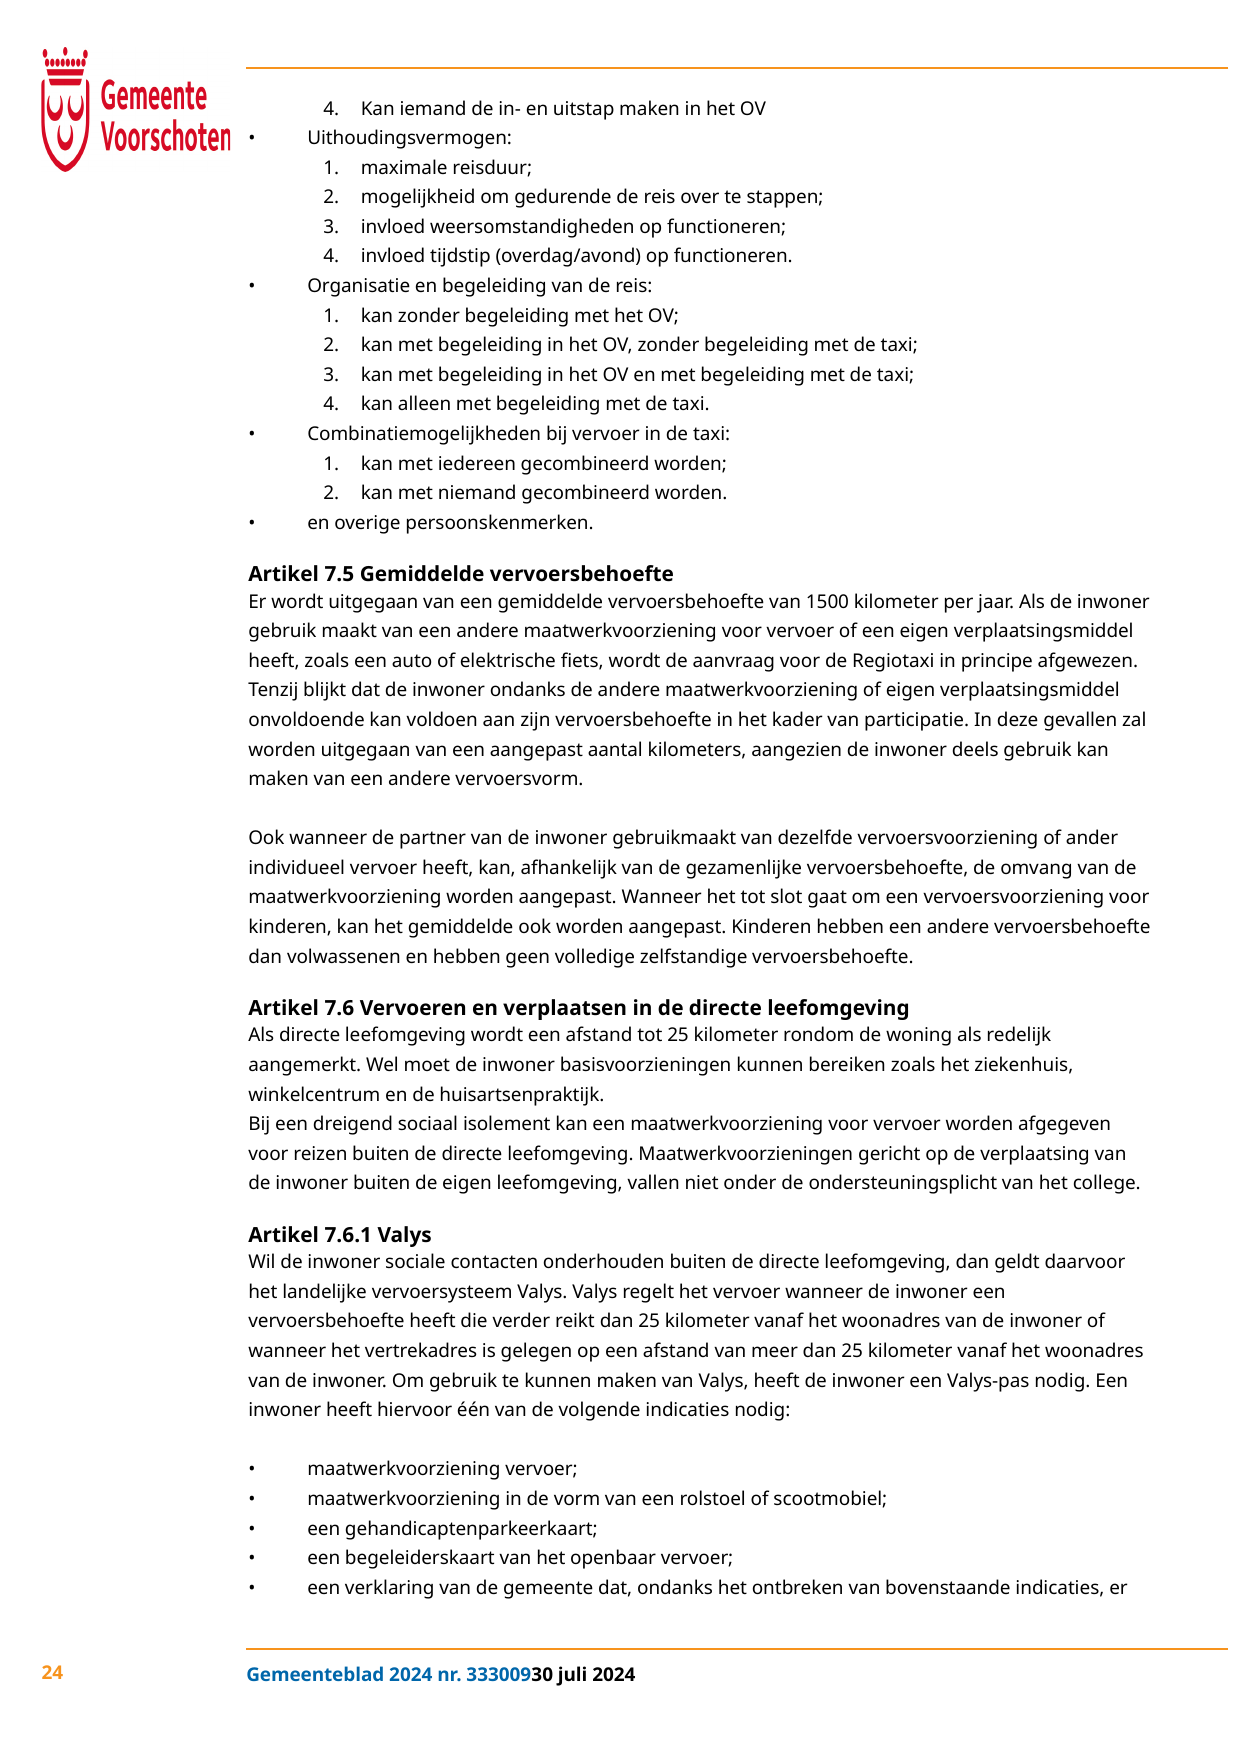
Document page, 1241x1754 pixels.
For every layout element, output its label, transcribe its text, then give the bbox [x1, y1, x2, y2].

list Combinatiemogelijkheden bij vervoer in de taxi: [248, 420, 1152, 446]
list kan met begeleiding in het OV, zonder begeleiding met de taxi; [323, 331, 1152, 357]
list kan met begeleiding in het OV en met begeleiding met de taxi; [323, 361, 1152, 387]
text Artikel 7.6 Vervoeren en verplaatsen in de directe leefomgeving [248, 993, 1152, 1022]
list invloed weersomstandigheden op functioneren; [323, 213, 1152, 239]
list Uithoudingsvermogen: [248, 124, 1152, 150]
list een begeleiderskaart van het openbaar vervoer; [248, 1544, 1152, 1570]
picture [41, 47, 231, 172]
text Wil de inwoner sociale contacten onderhouden buiten de directe leefomgeving, dan geldt daarvoor het landelijke vervoersysteem Valys. Valys regelt het vervoer wanneer de inwoner een vervoersbehoefte heeft die verder reikt dan 25 kilometer vanaf het woonadres van de inwoner of wanneer het vertrekadres is gelegen op een afstand van meer dan 25 kilometer vanaf het woonadres van de inwoner. Om gebruik te kunnen maken van Valys, heeft de inwoner een Valys-pas nodig. Een inwoner heeft hiervoor één van de volgende indicaties nodig: [248, 1248, 1152, 1422]
list kan alleen met begeleiding met de taxi. [323, 391, 1152, 416]
list kan met niemand gecombineerd worden. [323, 479, 1152, 505]
list Organisatie en begeleiding van de reis: [248, 272, 1152, 298]
text Ook wanneer de partner van de inwoner gebruikmaakt van dezelfde vervoersvoorziening of ander individueel vervoer heeft, kan, afhankelijk van de gezamenlijke vervoersbehoefte, de omvang van de maatwerkvoorziening worden aangepast. Wanneer het tot slot gaat om een vervoersvoorziening voor kinderen, kan het gemiddelde ook worden aangepast. Kinderen hebben een andere vervoersbehoefte dan volwassenen en hebben geen volledige zelfstandige vervoersbehoefte. [248, 824, 1152, 968]
list kan met iedereen gecombineerd worden; [323, 450, 1152, 476]
list invloed tijdstip (overdag/avond) op functioneren. [323, 243, 1152, 268]
list en overige persoonskenmerken. [248, 509, 1152, 535]
text Bij een dreigend sociaal isolement kan een maatwerkvoorziening voor vervoer worden afgegeven voor reizen buiten de directe leefomgeving. Maatwerkvoorzieningen gericht op de verplaatsing van de inwoner buiten de eigen leefomgeving, vallen niet onder de ondersteuningsplicht van het college. [248, 1110, 1152, 1195]
text Als directe leefomgeving wordt een afstand tot 25 kilometer rondom de woning als redelijk aangemerkt. Wel moet de inwoner basisvoorzieningen kunnen bereiken zoals het ziekenhuis, winkelcentrum en de huisartsenpraktijk. [248, 1022, 1152, 1107]
text Artikel 7.6.1 Valys [248, 1220, 1152, 1248]
list kan zonder begeleiding met het OV; [323, 302, 1152, 328]
text Artikel 7.5 Gemiddelde vervoersbehoefte [248, 559, 1152, 588]
list maatwerkvoorziening vervoer; [248, 1456, 1152, 1481]
text Er wordt uitgegaan van een gemiddelde vervoersbehoefte van 1500 kilometer per jaar. Als de inwoner gebruik maakt van een andere maatwerkvoorziening voor vervoer of een eigen verplaatsingsmiddel heeft, zoals een auto of elektrische fiets, wordt de aanvraag voor de Regiotaxi in principe afgewezen. Tenzij blijkt dat de inwoner ondanks de andere maatwerkvoorziening of eigen verplaatsingsmiddel onvoldoende kan voldoen aan zijn vervoersbehoefte in het kader van participatie. In deze gevallen zal worden uitgegaan van een aangepast aantal kilometers, aangezien de inwoner deels gebruik kan maken van een andere vervoersvorm. [248, 588, 1152, 791]
list Kan iemand de in- en uitstap maken in het OV [323, 95, 1152, 121]
list maximale reisduur; [323, 154, 1152, 180]
list een verklaring van de gemeente dat, ondanks het ontbreken van bovenstaande indicaties, er [248, 1574, 1152, 1599]
list een gehandicaptenparkeerkaart; [248, 1515, 1152, 1540]
list maatwerkvoorziening in de vorm van een rolstoel of scootmobiel; [248, 1485, 1152, 1511]
list mogelijkheid om gedurende de reis over te stappen; [323, 183, 1152, 209]
